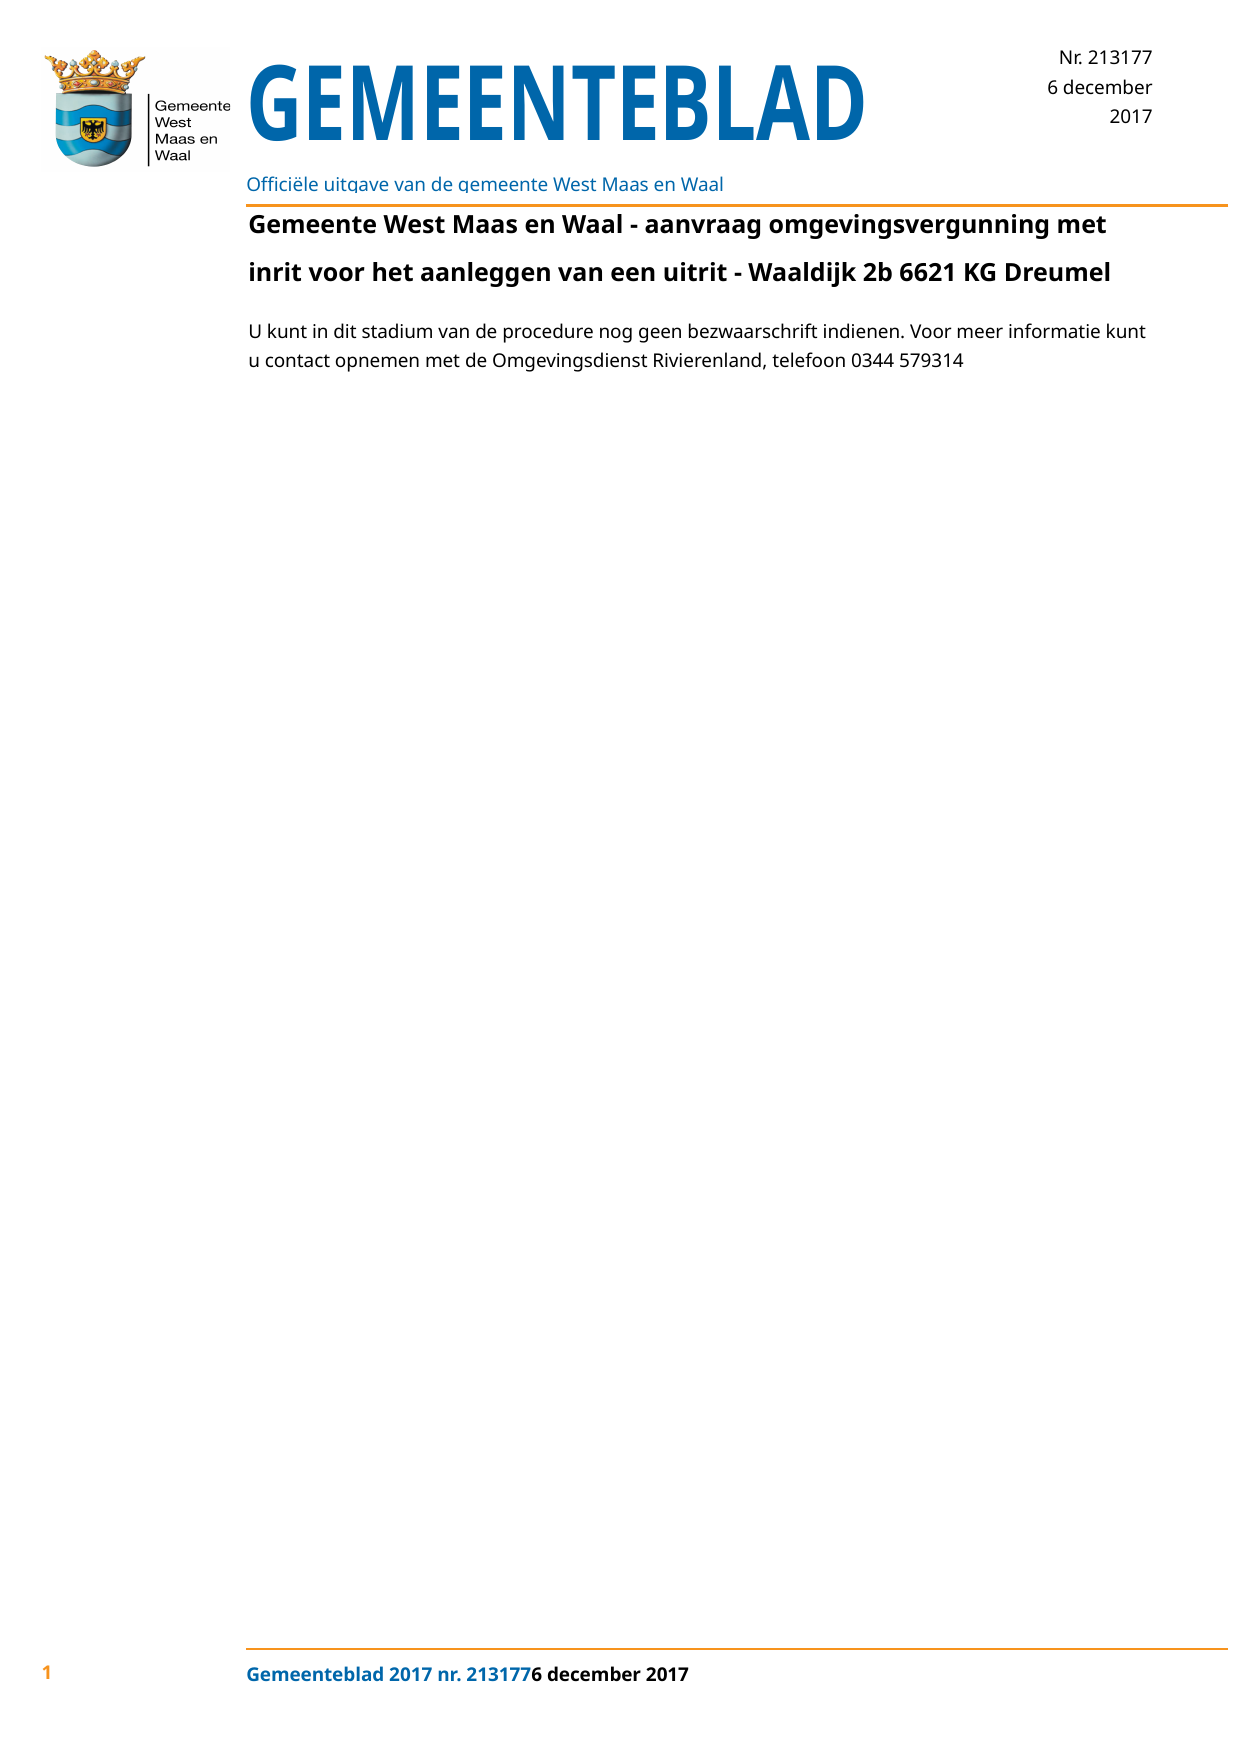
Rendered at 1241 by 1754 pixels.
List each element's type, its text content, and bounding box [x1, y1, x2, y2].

picture [41, 47, 231, 172]
text U kunt in dit stadium van de procedure nog geen bezwaarschrift indienen. Voor meer informatie kunt u contact opnemen met de Omgevingsdienst Rivierenland, telefoon 0344 579314 [248, 318, 1152, 373]
text Gemeente West Maas en Waal - aanvraag omgevingsvergunning met inrit voor het aanleggen van een uitrit - Waaldijk 2b 6621 KG Dreumel [248, 207, 1152, 288]
